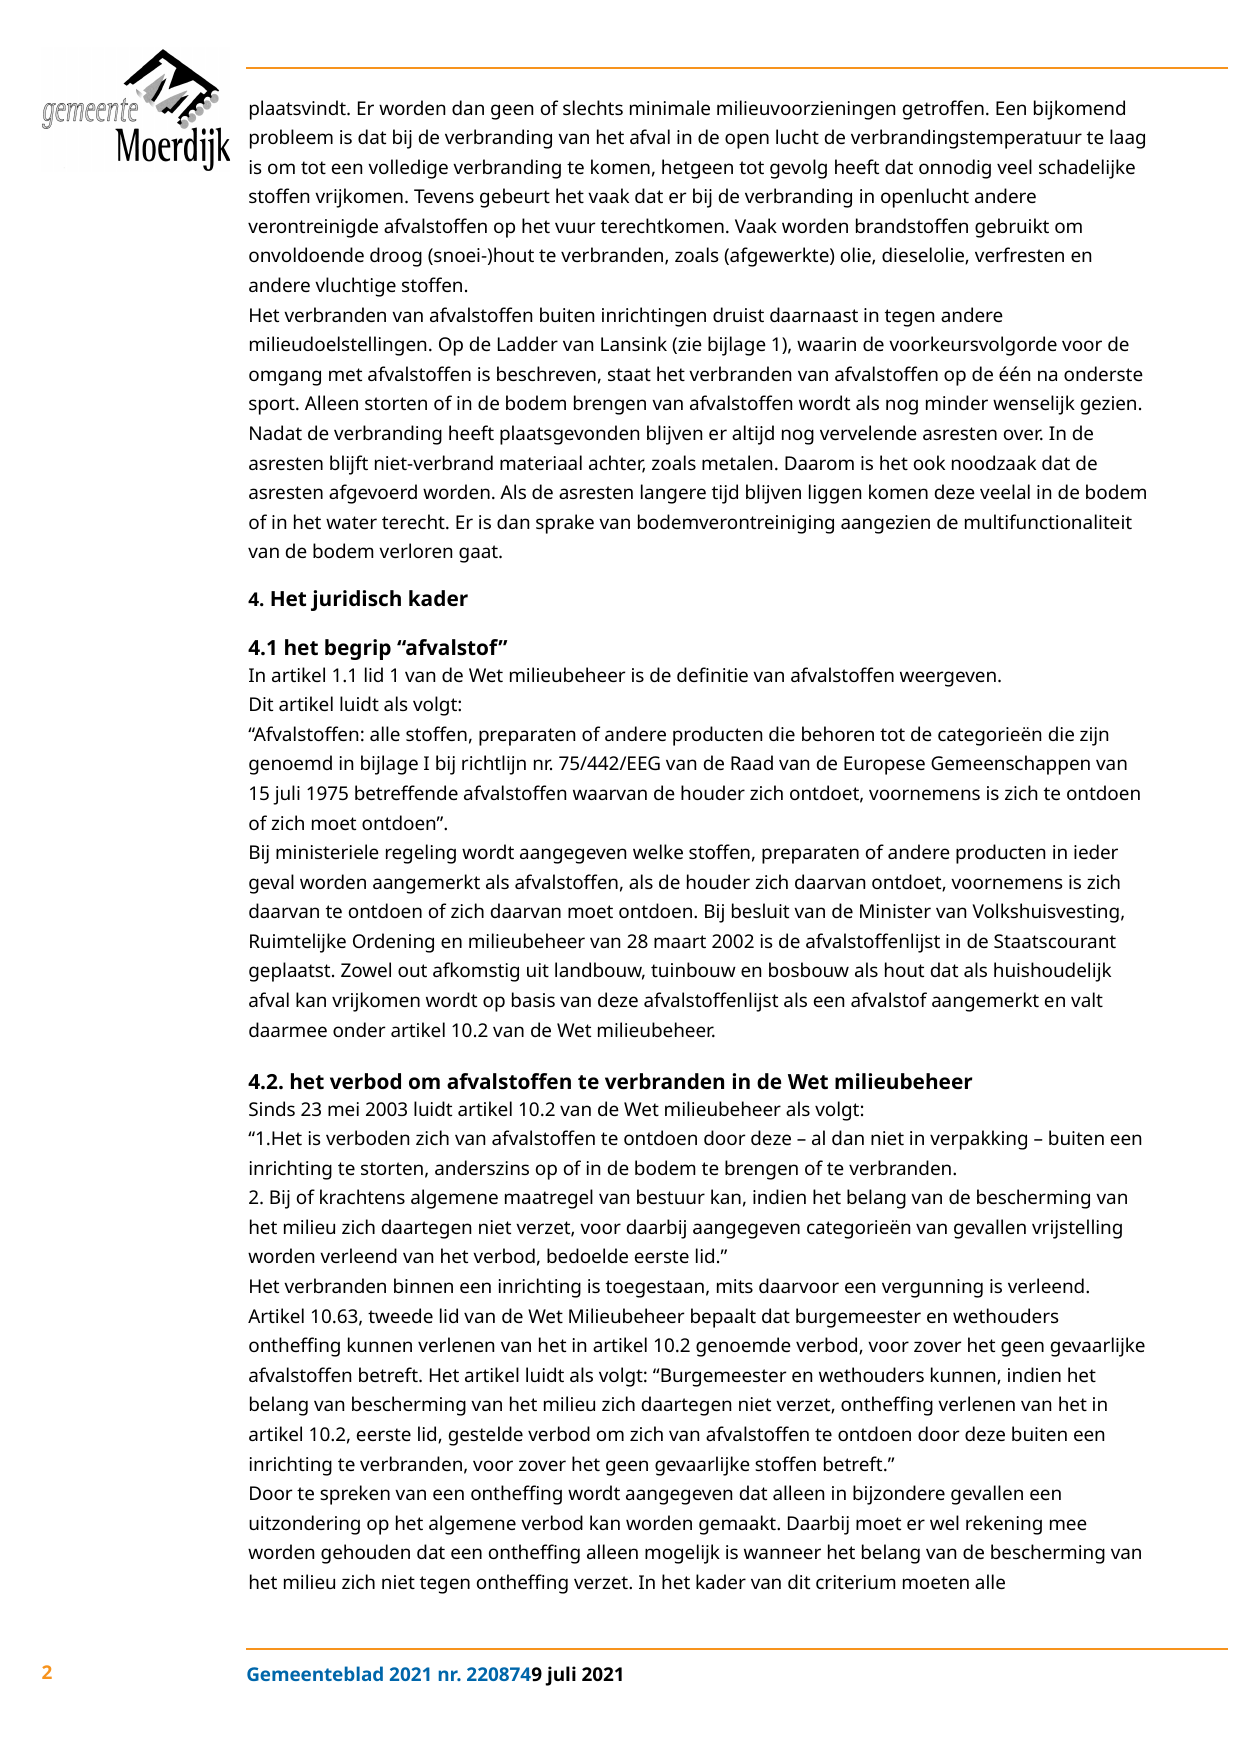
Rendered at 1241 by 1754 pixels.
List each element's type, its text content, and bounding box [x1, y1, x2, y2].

text 4.2. het verbod om afvalstoffen te verbranden in de Wet milieubeheer [248, 1067, 1152, 1096]
text Dit artikel luidt als volgt: [248, 691, 1152, 717]
text Door te spreken van een ontheffing wordt aangegeven dat alleen in bijzondere gevallen een uitzondering op het algemene verbod kan worden gemaakt. Daarbij moet er wel rekening mee worden gehouden dat een ontheffing alleen mogelijk is wanneer het belang van de bescherming van het milieu zich niet tegen ontheffing verzet. In het kader van dit criterium moeten alle [248, 1480, 1152, 1595]
text In artikel 1.1 lid 1 van de Wet milieubeheer is de definitie van afvalstoffen weergeven. [248, 662, 1152, 688]
text Het verbranden binnen een inrichting is toegestaan, mits daarvoor een vergunning is verleend. [248, 1273, 1152, 1299]
text Artikel 10.63, tweede lid van de Wet Milieubeheer bepaalt dat burgemeester en wethouders ontheffing kunnen verlenen van het in artikel 10.2 genoemde verbod, voor zover het geen gevaarlijke afvalstoffen betreft. Het artikel luidt als volgt: “Burgemeester en wethouders kunnen, indien het belang van bescherming van het milieu zich daartegen niet verzet, ontheffing verlenen van het in artikel 10.2, eerste lid, gestelde verbod om zich van afvalstoffen te ontdoen door deze buiten een inrichting te verbranden, voor zover het geen gevaarlijke stoffen betreft.” [248, 1303, 1152, 1476]
text 2. Bij of krachtens algemene maatregel van bestuur kan, indien het belang van de bescherming van het milieu zich daartegen niet verzet, voor daarbij aangegeven categorieën van gevallen vrijstelling worden verleend van het verbod, bedoelde eerste lid.” [248, 1184, 1152, 1269]
text 4. Het juridisch kader [248, 584, 1152, 613]
text “1.Het is verboden zich van afvalstoffen te ontdoen door deze – al dan niet in verpakking – buiten een inrichting te storten, anderszins op of in de bodem te brengen of te verbranden. [248, 1125, 1152, 1181]
text “Afvalstoffen: alle stoffen, preparaten of andere producten die behoren tot de categorieën die zijn genoemd in bijlage I bij richtlijn nr. 75/442/EEG van de Raad van de Europese Gemeenschappen van 15 juli 1975 betreffende afvalstoffen waarvan de houder zich ontdoet, voornemens is zich te ontdoen of zich moet ontdoen”. [248, 721, 1152, 836]
text Sinds 23 mei 2003 luidt artikel 10.2 van de Wet milieubeheer als volgt: [248, 1096, 1152, 1121]
text plaatsvindt. Er worden dan geen of slechts minimale milieuvoorzieningen getroffen. Een bijkomend probleem is dat bij de verbranding van het afval in de open lucht de verbrandingstemperatuur te laag is om tot een volledige verbranding te komen, hetgeen tot gevolg heeft dat onnodig veel schadelijke stoffen vrijkomen. Tevens gebeurt het vaak dat er bij de verbranding in openlucht andere verontreinigde afvalstoffen op het vuur terechtkomen. Vaak worden brandstoffen gebruikt om onvoldoende droog (snoei-)hout te verbranden, zoals (afgewerkte) olie, dieselolie, verfresten en andere vluchtige stoffen. [248, 95, 1152, 298]
picture [41, 47, 231, 172]
text Het verbranden van afvalstoffen buiten inrichtingen druist daarnaast in tegen andere milieudoelstellingen. Op de Ladder van Lansink (zie bijlage 1), waarin de voorkeursvolgorde voor de omgang met afvalstoffen is beschreven, staat het verbranden van afvalstoffen op de één na onderste sport. Alleen storten of in de bodem brengen van afvalstoffen wordt als nog minder wenselijk gezien. [248, 302, 1152, 416]
text Bij ministeriele regeling wordt aangegeven welke stoffen, preparaten of andere producten in ieder geval worden aangemerkt als afvalstoffen, als de houder zich daarvan ontdoet, voornemens is zich daarvan te ontdoen of zich daarvan moet ontdoen. Bij besluit van de Minister van Volkshuisvesting, Ruimtelijke Ordening en milieubeheer van 28 maart 2002 is de afvalstoffenlijst in de Staatscourant geplaatst. Zowel out afkomstig uit landbouw, tuinbouw en bosbouw als hout dat als huishoudelijk afval kan vrijkomen wordt op basis van deze afvalstoffenlijst als een afvalstof aangemerkt en valt daarmee onder artikel 10.2 van de Wet milieubeheer. [248, 839, 1152, 1043]
text Nadat de verbranding heeft plaatsgevonden blijven er altijd nog vervelende asresten over. In de asresten blijft niet-verbrand materiaal achter, zoals metalen. Daarom is het ook noodzaak dat de asresten afgevoerd worden. Als de asresten langere tijd blijven liggen komen deze veelal in de bodem of in het water terecht. Er is dan sprake van bodemverontreiniging aangezien de multifunctionaliteit van de bodem verloren gaat. [248, 420, 1152, 564]
text 4.1 het begrip “afvalstof” [248, 633, 1152, 662]
